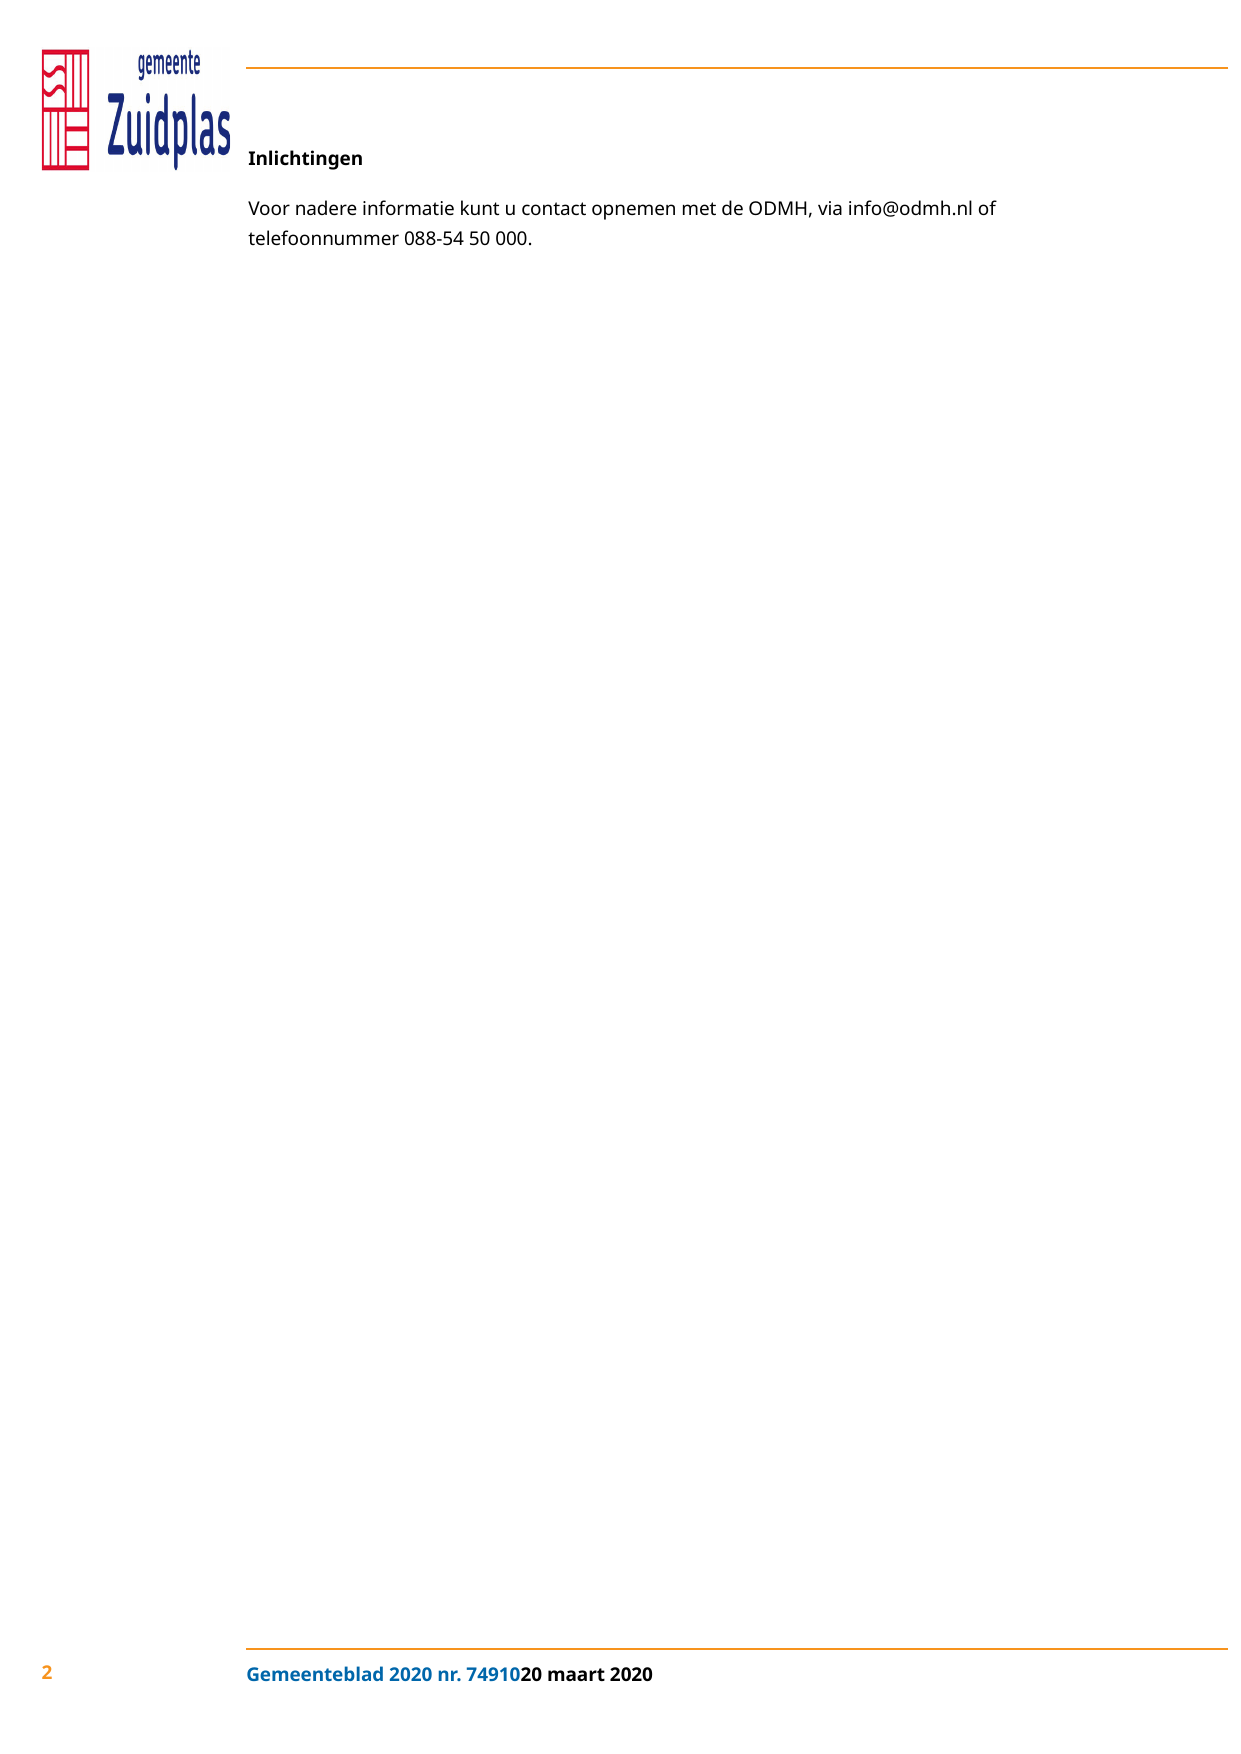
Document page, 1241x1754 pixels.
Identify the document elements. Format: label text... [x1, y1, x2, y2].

text Voor nadere informatie kunt u contact opnemen met de ODMH, via info@odmh.nl of telefoonnummer 088-54 50 000. [248, 196, 1152, 251]
picture [41, 47, 231, 172]
text Inlichtingen [248, 145, 1152, 171]
